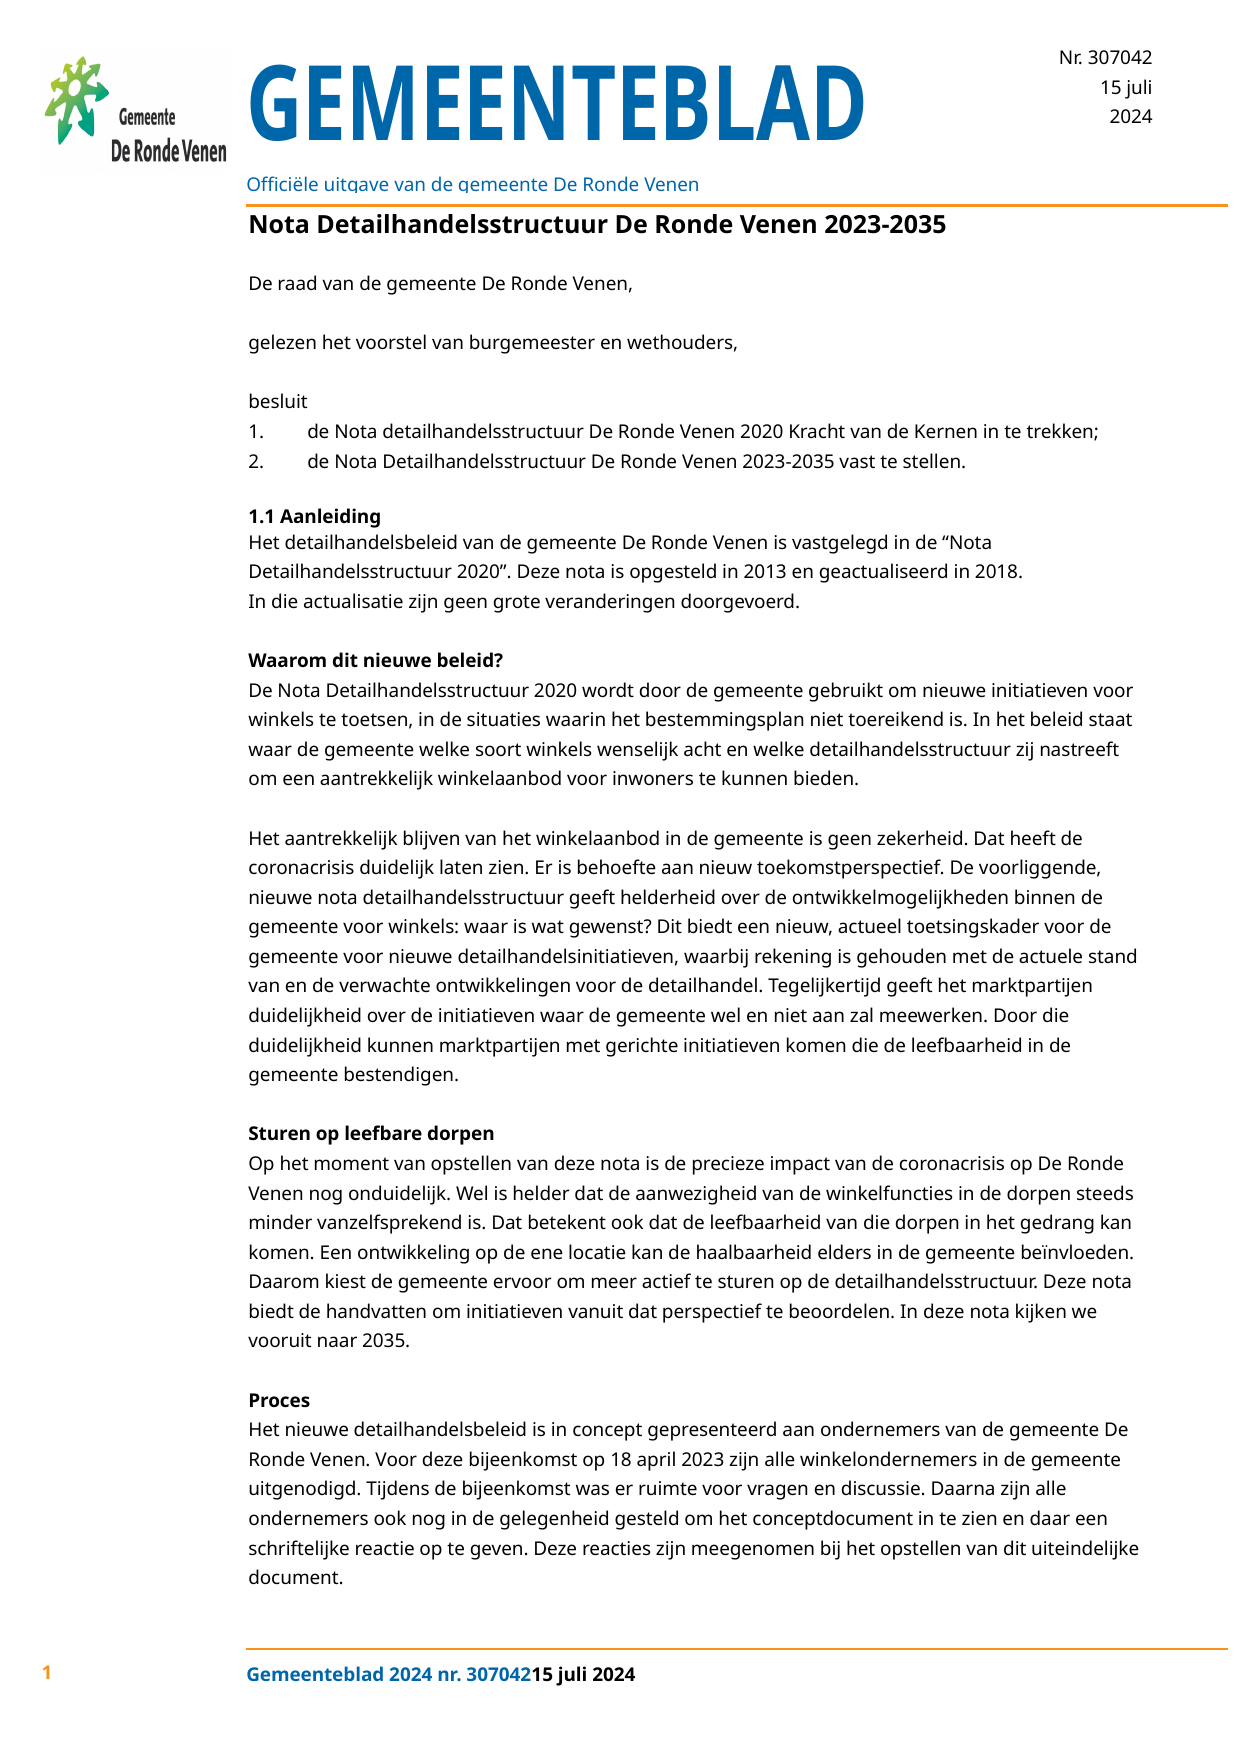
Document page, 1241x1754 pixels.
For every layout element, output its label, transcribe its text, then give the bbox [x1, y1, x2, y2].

picture [41, 47, 231, 172]
text Het aantrekkelijk blijven van het winkelaanbod in de gemeente is geen zekerheid. Dat heeft de coronacrisis duidelijk laten zien. Er is behoefte aan nieuw toekomstperspectief. De voorliggende, nieuwe nota detailhandelsstructuur geeft helderheid over de ontwikkelmogelijkheden binnen de gemeente voor winkels: waar is wat gewenst? Dit biedt een nieuw, actueel toetsingskader voor de gemeente voor nieuwe detailhandelsinitiatieven, waarbij rekening is gehouden met de actuele stand van en de verwachte ontwikkelingen voor de detailhandel. Tegelijkertijd geeft het marktpartijen duidelijkheid over de initiatieven waar de gemeente wel en niet aan zal meewerken. Door die duidelijkheid kunnen marktpartijen met gerichte initiatieven komen die de leefbaarheid in de gemeente bestendigen. [248, 825, 1152, 1087]
text In die actualisatie zijn geen grote veranderingen doorgevoerd. [248, 588, 1152, 614]
text besluit [248, 389, 1152, 414]
text Proces [248, 1387, 1152, 1412]
text gelezen het voorstel van burgemeester en wethouders, [248, 329, 1152, 355]
text Sturen op leefbare dorpen [248, 1121, 1152, 1146]
list de Nota Detailhandelsstructuur De Ronde Venen 2023-2035 vast te stellen. [248, 448, 1152, 473]
text De Nota Detailhandelsstructuur 2020 wordt door de gemeente gebruikt om nieuwe initiatieven voor winkels te toetsen, in de situaties waarin het bestemmingsplan niet toereikend is. In het beleid staat waar de gemeente welke soort winkels wenselijk acht en welke detailhandelsstructuur zij nastreeft om een aantrekkelijk winkelaanbod voor inwoners te kunnen bieden. [248, 677, 1152, 791]
text Nota Detailhandelsstructuur De Ronde Venen 2023-2035 [248, 207, 1152, 241]
text De raad van de gemeente De Ronde Venen, [248, 270, 1152, 296]
text Waarom dit nieuwe beleid? [248, 647, 1152, 673]
text 1.1 Aanleiding [248, 503, 1152, 529]
list de Nota detailhandelsstructuur De Ronde Venen 2020 Kracht van de Kernen in te trekken; [248, 418, 1152, 444]
text Het nieuwe detailhandelsbeleid is in concept gepresenteerd aan ondernemers van de gemeente De Ronde Venen. Voor deze bijeenkomst op 18 april 2023 zijn alle winkelondernemers in de gemeente uitgenodigd. Tijdens de bijeenkomst was er ruimte voor vragen en discussie. Daarna zijn alle ondernemers ook nog in de gelegenheid gesteld om het conceptdocument in te zien en daar een schriftelijke reactie op te geven. Deze reacties zijn meegenomen bij het opstellen van dit uiteindelijke document. [248, 1416, 1152, 1590]
text Op het moment van opstellen van deze nota is de precieze impact van de coronacrisis op De Ronde Venen nog onduidelijk. Wel is helder dat de aanwezigheid van de winkelfuncties in de dorpen steeds minder vanzelfsprekend is. Dat betekent ook dat de leefbaarheid van die dorpen in het gedrang kan komen. Een ontwikkeling op de ene locatie kan de haalbaarheid elders in de gemeente beïnvloeden. Daarom kiest de gemeente ervoor om meer actief te sturen op de detailhandelsstructuur. Deze nota biedt de handvatten om initiatieven vanuit dat perspectief te beoordelen. In deze nota kijken we vooruit naar 2035. [248, 1150, 1152, 1353]
text Het detailhandelsbeleid van de gemeente De Ronde Venen is vastgelegd in de “Nota Detailhandelsstructuur 2020”. Deze nota is opgesteld in 2013 en geactualiseerd in 2018. [248, 529, 1152, 584]
